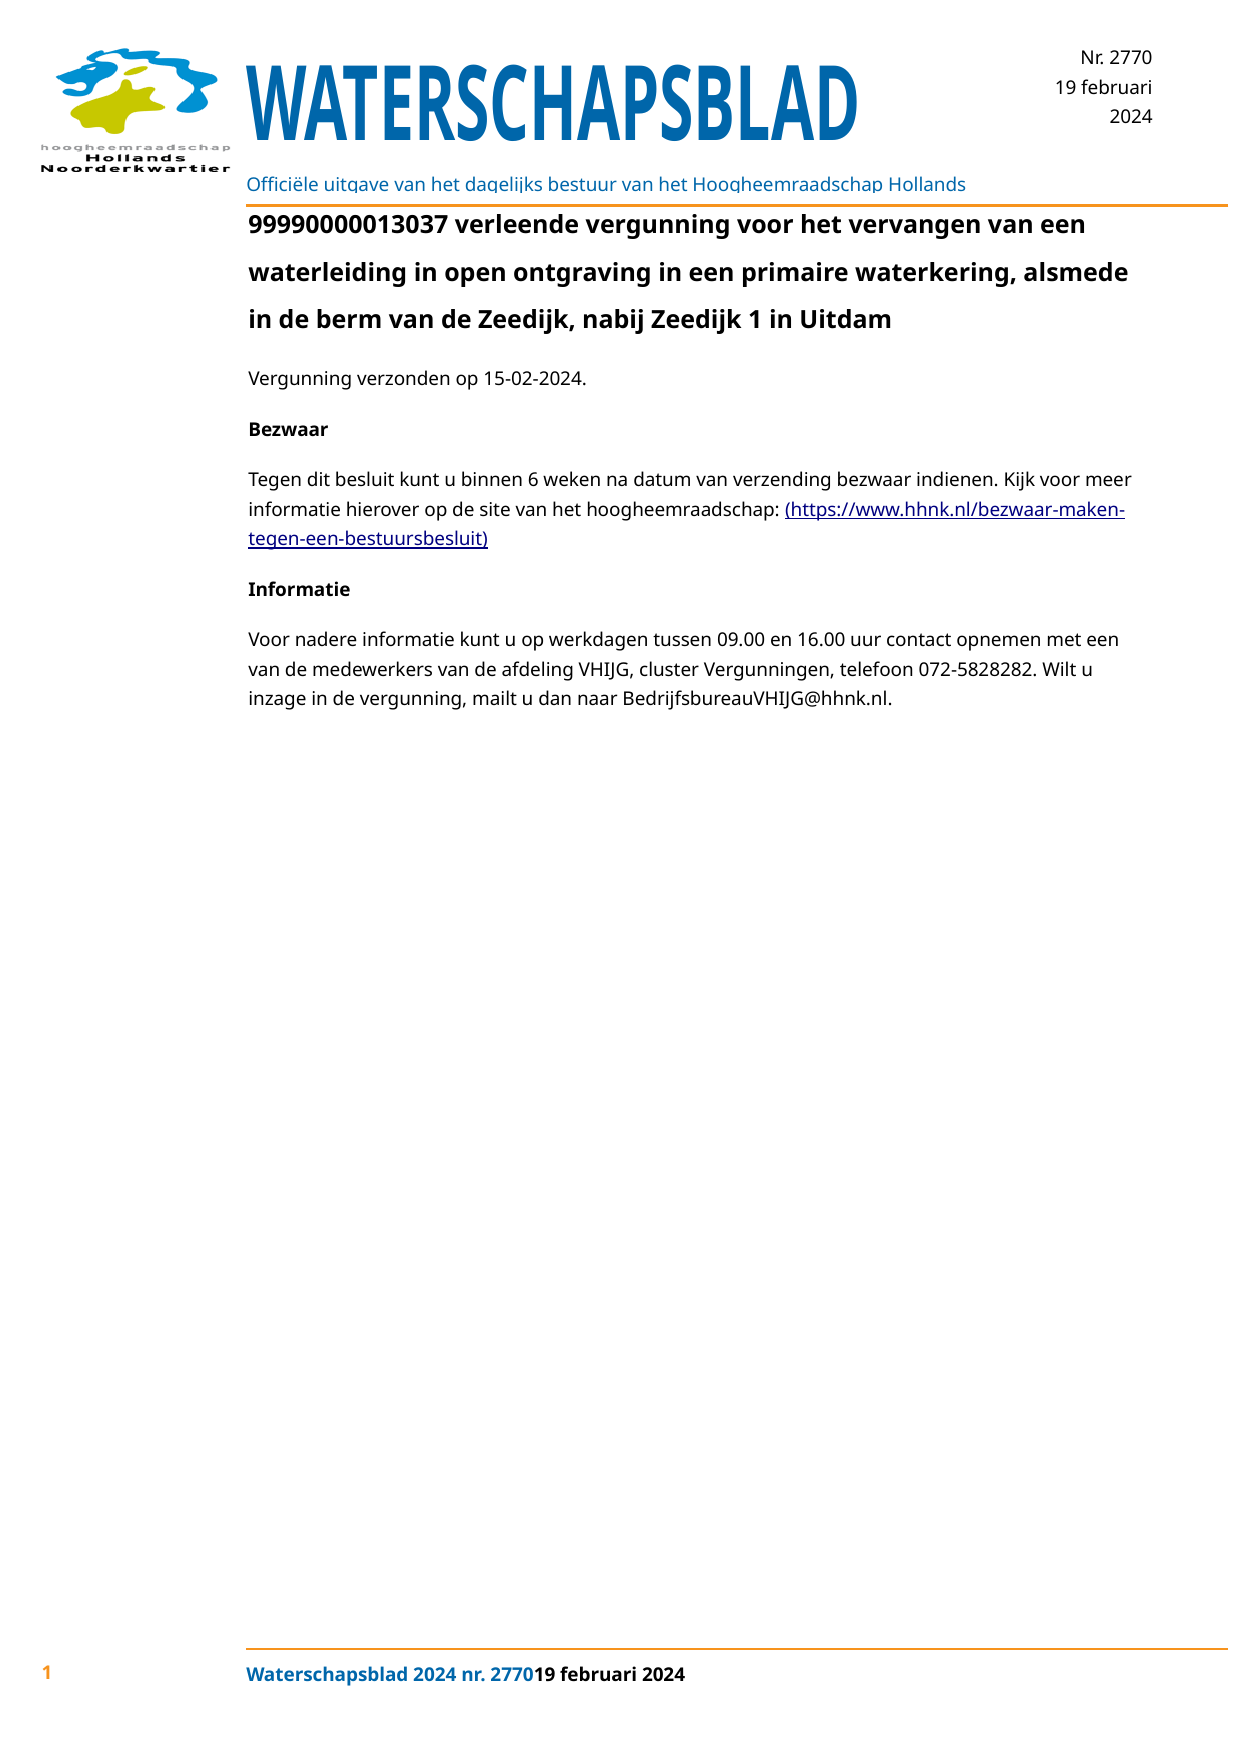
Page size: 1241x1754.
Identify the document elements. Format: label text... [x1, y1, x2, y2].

text Informatie [248, 576, 1152, 602]
text Voor nadere informatie kunt u op werkdagen tussen 09.00 en 16.00 uur contact opnemen met een van de medewerkers van de afdeling VHIJG, cluster Vergunningen, telefoon 072-5828282. Wilt u inzage in de vergunning, mailt u dan naar BedrijfsbureauVHIJG@hhnk.nl. [248, 626, 1152, 711]
text Bezwaar [248, 416, 1152, 442]
picture [41, 47, 231, 172]
text 99990000013037 verleende vergunning voor het vervangen van een waterleiding in open ontgraving in een primaire waterkering, alsmede in de berm van de Zeedijk, nabij Zeedijk 1 in Uitdam [248, 207, 1152, 336]
text Tegen dit besluit kunt u binnen 6 weken na datum van verzending bezwaar indienen. Kijk voor meer informatie hierover op de site van het hoogheemraadschap: (https://www.hhnk.nl/bezwaar-maken-tegen-een-bestuursbesluit) [248, 466, 1152, 551]
text Vergunning verzonden op 15-02-2024. [248, 366, 1152, 391]
